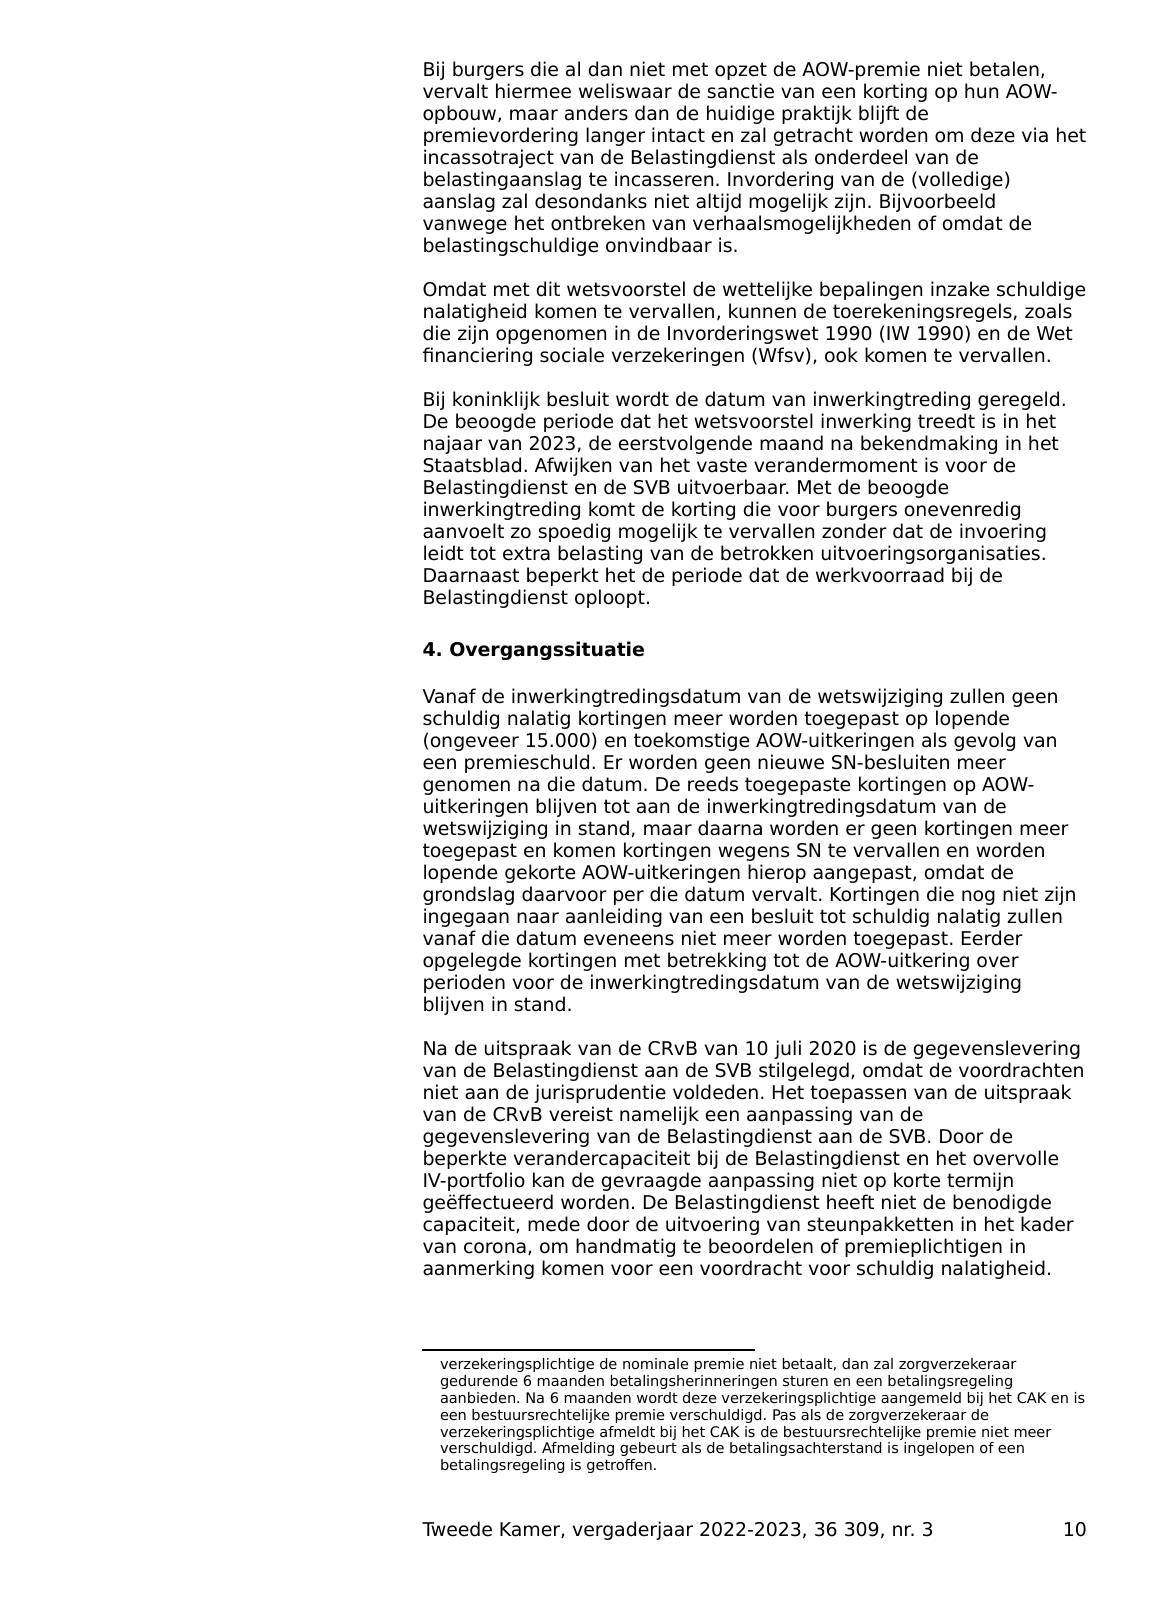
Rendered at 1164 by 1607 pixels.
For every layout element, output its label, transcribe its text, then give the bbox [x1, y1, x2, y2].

subtitle 4. Overgangssituatie [422, 639, 1087, 661]
text verzekeringsplichtige de nominale premie niet betaalt, dan zal zorgverzekeraar gedurende 6 maanden betalingsherinneringen sturen en een betalingsregeling aanbieden. Na 6 maanden wordt deze verzekeringsplichtige aangemeld bij het CAK en is een bestuursrechtelijke premie verschuldigd. Pas als de zorgverzekeraar de verzekeringsplichtige afmeldt bij het CAK is de bestuursrechtelijke premie niet meer verschuldigd. Afmelding gebeurt als de betalingsachterstand is ingelopen of een betalingsregeling is getroffen. [422, 1356, 1087, 1474]
text Na de uitspraak van de CRvB van 10 juli 2020 is de gegevenslevering van de Belastingdienst aan de SVB stilgelegd, omdat de voordrachten niet aan de jurisprudentie voldeden. Het toepassen van de uitspraak van de CRvB vereist namelijk een aanpassing van de gegevenslevering van de Belastingdienst aan de SVB. Door de beperkte verandercapaciteit bij de Belastingdienst en het overvolle IV-portfolio kan de gevraagde aanpassing niet op korte termijn geëffectueerd worden. De Belastingdienst heeft niet de benodigde capaciteit, mede door de uitvoering van steunpakketten in het kader van corona, om handmatig te beoordelen of premieplichtigen in aanmerking komen voor een voordracht voor schuldig nalatigheid. [422, 1038, 1087, 1279]
text Vanaf de inwerkingtredingsdatum van de wetswijziging zullen geen schuldig nalatig kortingen meer worden toegepast op lopende (ongeveer 15.000) en toekomstige AOW-uitkeringen als gevolg van een premieschuld. Er worden geen nieuwe SN-besluiten meer genomen na die datum. De reeds toegepaste kortingen op AOW-uitkeringen blijven tot aan de inwerkingtredingsdatum van de wetswijziging in stand, maar daarna worden er geen kortingen meer toegepast en komen kortingen wegens SN te vervallen en worden lopende gekorte AOW-uitkeringen hierop aangepast, omdat de grondslag daarvoor per die datum vervalt. Kortingen die nog niet zijn ingegaan naar aanleiding van een besluit tot schuldig nalatig zullen vanaf die datum eveneens niet meer worden toegepast. Eerder opgelegde kortingen met betrekking tot de AOW-uitkering over perioden voor de inwerkingtredingsdatum van de wetswijziging blijven in stand. [422, 686, 1087, 1016]
text Bij burgers die al dan niet met opzet de AOW-premie niet betalen, vervalt hiermee weliswaar de sanctie van een korting op hun AOW-opbouw, maar anders dan de huidige praktijk blijft de premievordering langer intact en zal getracht worden om deze via het incassotraject van de Belastingdienst als onderdeel van de belastingaanslag te incasseren. Invordering van de (volledige) aanslag zal desondanks niet altijd mogelijk zijn. Bijvoorbeeld vanwege het ontbreken van verhaalsmogelijkheden of omdat de belastingschuldige onvindbaar is. [422, 59, 1087, 257]
text Omdat met dit wetsvoorstel de wettelijke bepalingen inzake schuldige nalatigheid komen te vervallen, kunnen de toerekeningsregels, zoals die zijn opgenomen in de Invorderingswet 1990 (IW 1990) en de Wet financiering sociale verzekeringen (Wfsv), ook komen te vervallen. [422, 279, 1087, 367]
text Bij koninklijk besluit wordt de datum van inwerkingtreding geregeld. De beoogde periode dat het wetsvoorstel inwerking treedt is in het najaar van 2023, de eerstvolgende maand na bekendmaking in het Staatsblad. Afwijken van het vaste verandermoment is voor de Belastingdienst en de SVB uitvoerbaar. Met de beoogde inwerkingtreding komt de korting die voor burgers onevenredig aanvoelt zo spoedig mogelijk te vervallen zonder dat de invoering leidt tot extra belasting van de betrokken uitvoeringsorganisaties. Daarnaast beperkt het de periode dat de werkvoorraad bij de Belastingdienst oploopt. [422, 389, 1087, 609]
